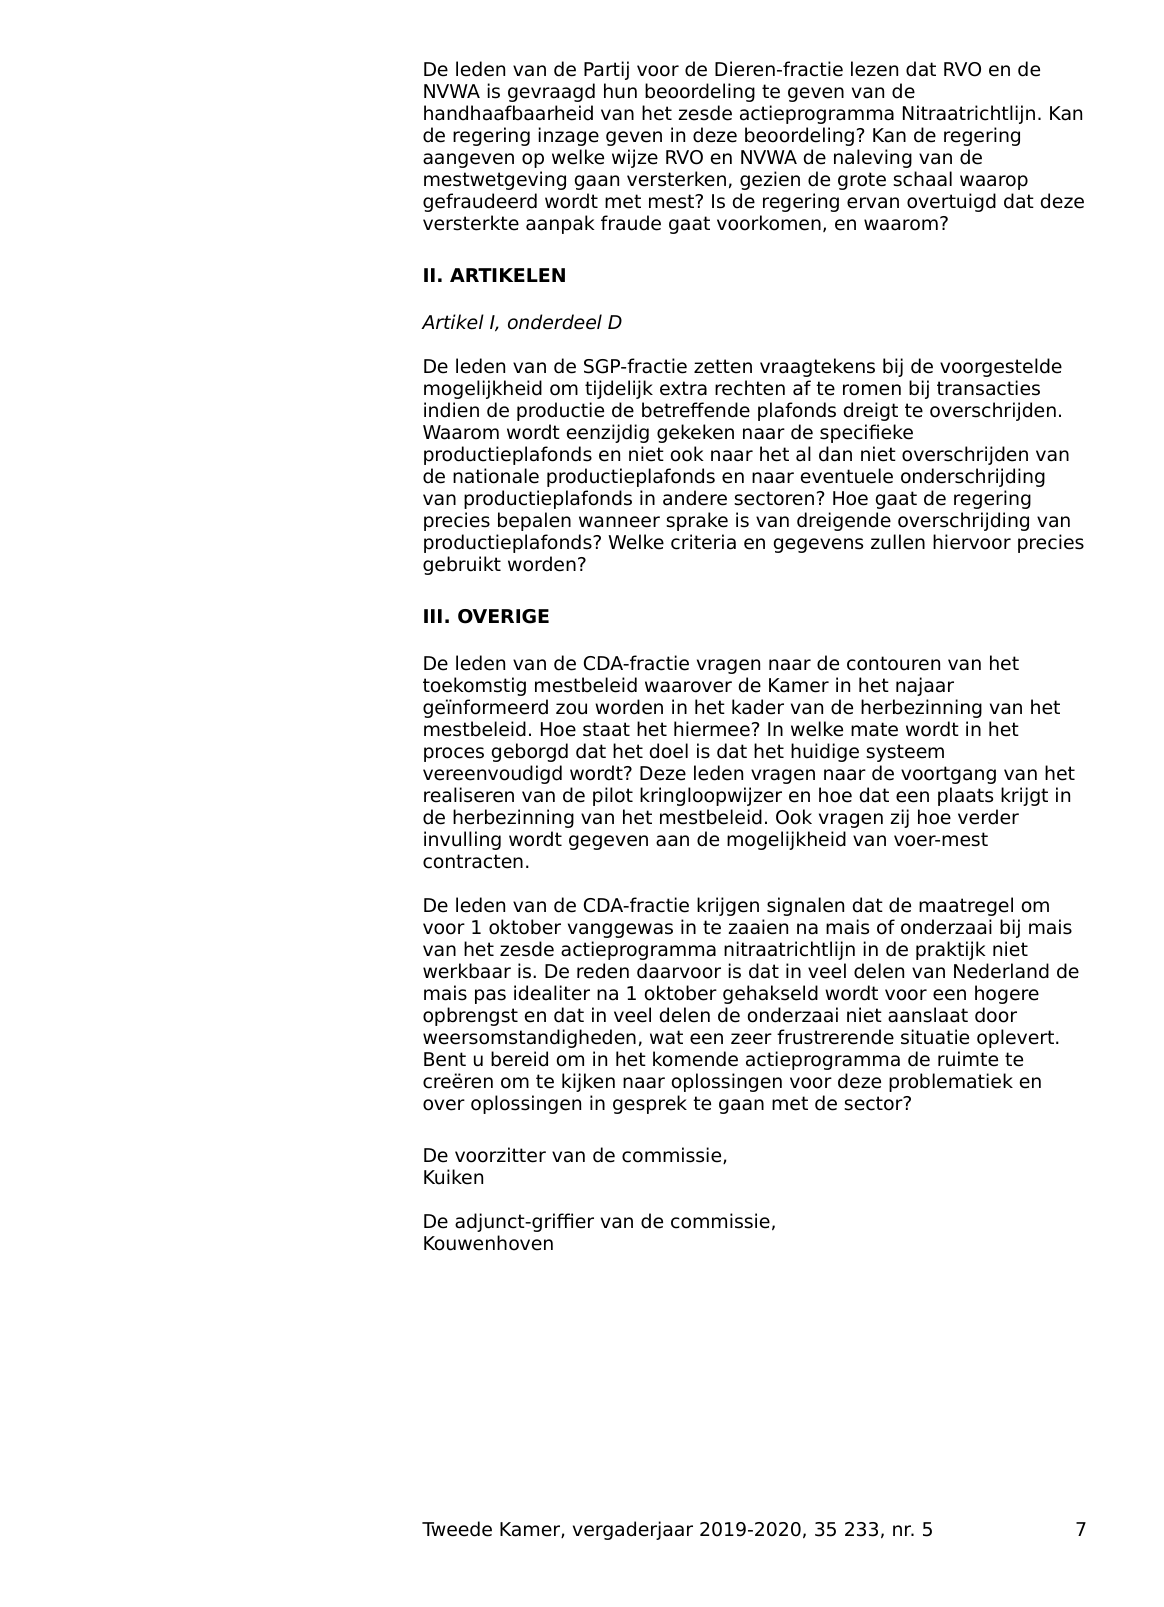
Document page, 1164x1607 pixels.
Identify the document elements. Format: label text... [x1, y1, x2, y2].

text De leden van de CDA-fractie krijgen signalen dat de maatregel om voor 1 oktober vanggewas in te zaaien na mais of onderzaai bij mais van het zesde actieprogramma nitraatrichtlijn in de praktijk niet werkbaar is. De reden daarvoor is dat in veel delen van Nederland de mais pas idealiter na 1 oktober gehakseld wordt voor een hogere opbrengst en dat in veel delen de onderzaai niet aanslaat door weersomstandigheden, wat een zeer frustrerende situatie oplevert. Bent u bereid om in het komende actieprogramma de ruimte te creëren om te kijken naar oplossingen voor deze problematiek en over oplossingen in gesprek te gaan met de sector? [422, 895, 1087, 1114]
subtitle Artikel I, onderdeel D [422, 312, 1087, 334]
text De leden van de Partij voor de Dieren-fractie lezen dat RVO en de NVWA is gevraagd hun beoordeling te geven van de handhaafbaarheid van het zesde actieprogramma Nitraatrichtlijn. Kan de regering inzage geven in deze beoordeling? Kan de regering aangeven op welke wijze RVO en NVWA de naleving van de mestwetgeving gaan versterken, gezien de grote schaal waarop gefraudeerd wordt met mest? Is de regering ervan overtuigd dat deze versterkte aanpak fraude gaat voorkomen, en waarom? [422, 59, 1087, 235]
text De adjunct-griffier van de commissie, Kouwenhoven [422, 1211, 1087, 1255]
subtitle II. ARTIKELEN [422, 265, 1087, 287]
text De leden van de CDA-fractie vragen naar de contouren van het toekomstig mestbeleid waarover de Kamer in het najaar geïnformeerd zou worden in het kader van de herbezinning van het mestbeleid. Hoe staat het hiermee? In welke mate wordt in het proces geborgd dat het doel is dat het huidige systeem vereenvoudigd wordt? Deze leden vragen naar de voortgang van het realiseren van de pilot kringloopwijzer en hoe dat een plaats krijgt in de herbezinning van het mestbeleid. Ook vragen zij hoe verder invulling wordt gegeven aan de mogelijkheid van voer-mest contracten. [422, 653, 1087, 873]
text De leden van de SGP-fractie zetten vraagtekens bij de voorgestelde mogelijkheid om tijdelijk extra rechten af te romen bij transacties indien de productie de betreffende plafonds dreigt te overschrijden. Waarom wordt eenzijdig gekeken naar de specifieke productieplafonds en niet ook naar het al dan niet overschrijden van de nationale productieplafonds en naar eventuele onderschrijding van productieplafonds in andere sectoren? Hoe gaat de regering precies bepalen wanneer sprake is van dreigende overschrijding van productieplafonds? Welke criteria en gegevens zullen hiervoor precies gebruikt worden? [422, 356, 1087, 576]
subtitle III. OVERIGE [422, 606, 1087, 628]
text De voorzitter van de commissie, Kuiken [422, 1144, 1087, 1188]
